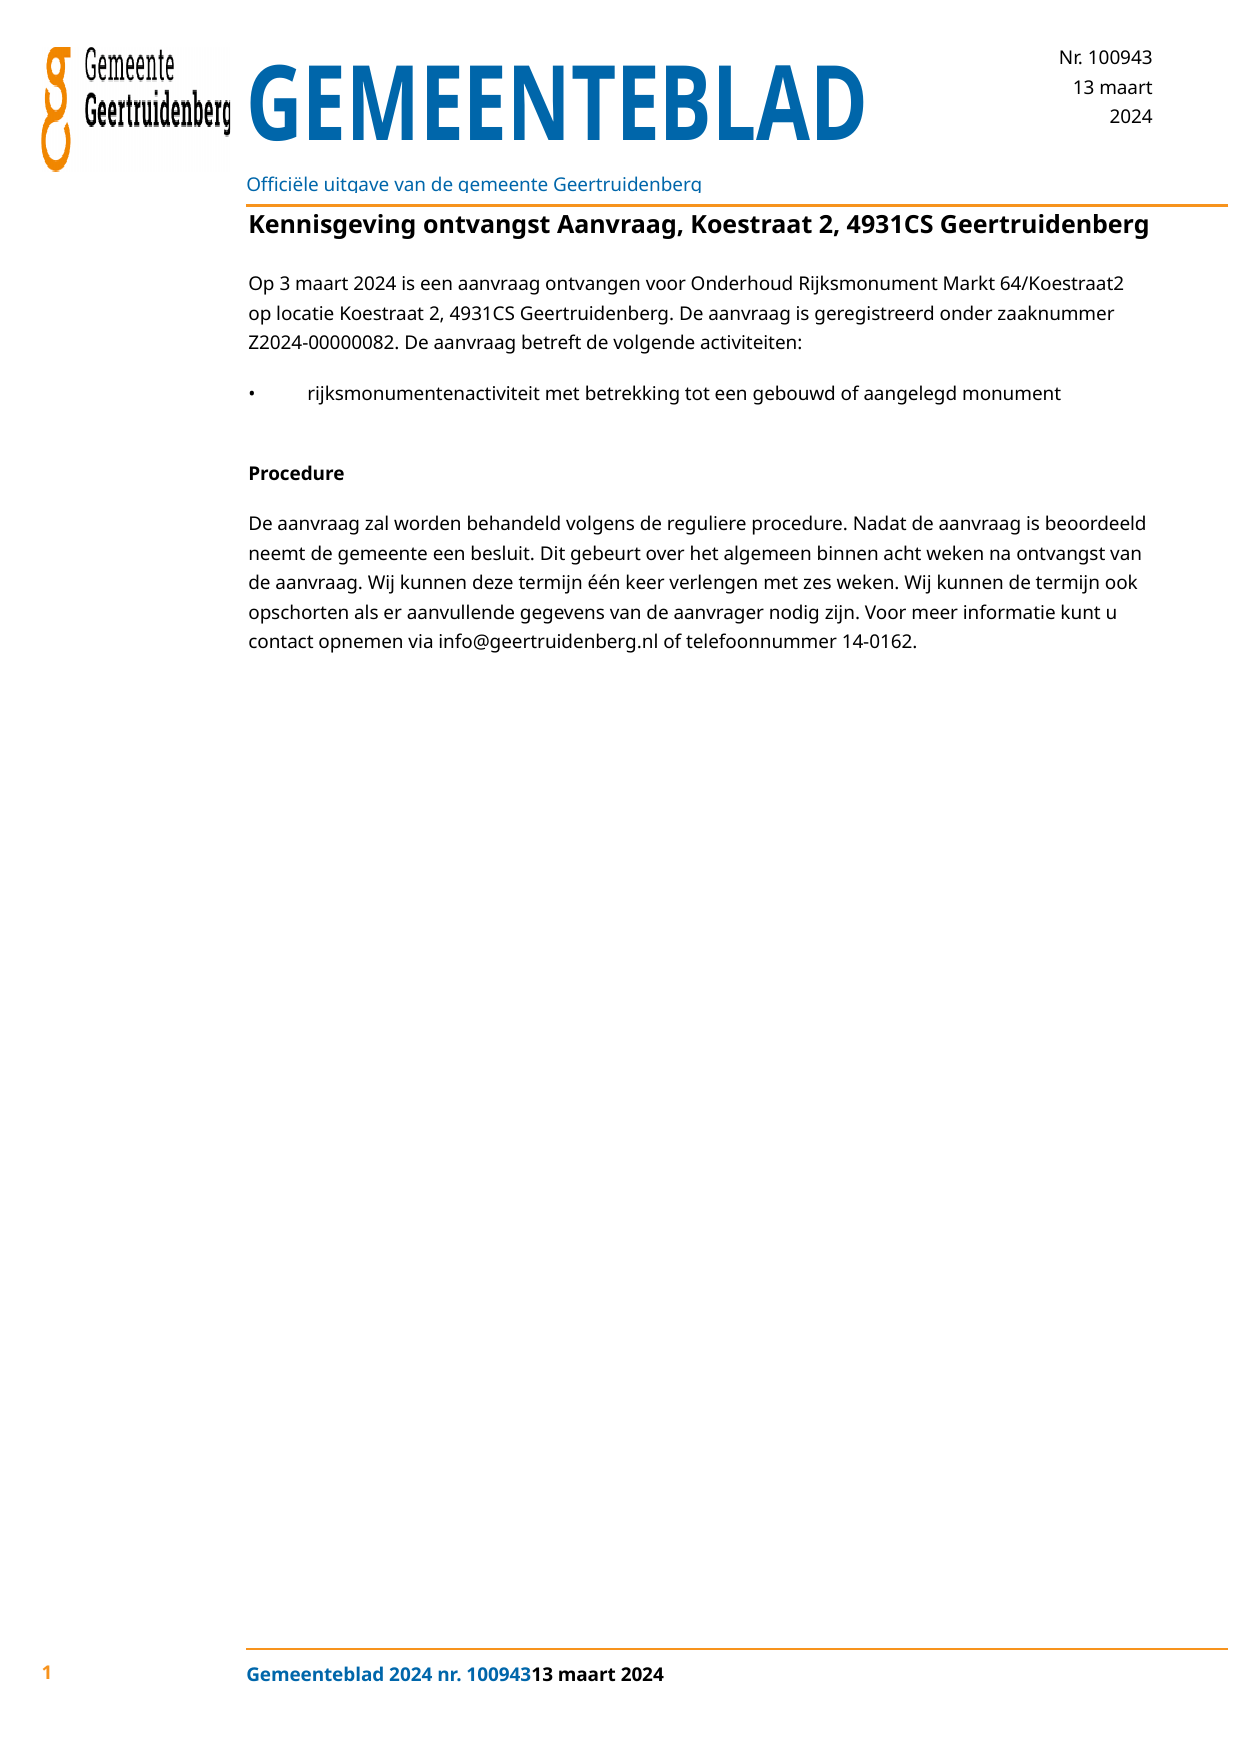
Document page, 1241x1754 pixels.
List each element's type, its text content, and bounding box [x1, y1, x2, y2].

text Procedure [248, 460, 1152, 486]
text Op 3 maart 2024 is een aanvraag ontvangen voor Onderhoud Rijksmonument Markt 64/Koestraat2 op locatie Koestraat 2, 4931CS Geertruidenberg. De aanvraag is geregistreerd onder zaaknummer Z2024-00000082. De aanvraag betreft de volgende activiteiten: [248, 270, 1152, 355]
text Kennisgeving ontvangst Aanvraag, Koestraat 2, 4931CS Geertruidenberg [248, 207, 1152, 241]
text De aanvraag zal worden behandeld volgens de reguliere procedure. Nadat de aanvraag is beoordeeld neemt de gemeente een besluit. Dit gebeurt over het algemeen binnen acht weken na ontvangst van de aanvraag. Wij kunnen deze termijn één keer verlengen met zes weken. Wij kunnen de termijn ook opschorten als er aanvullende gegevens van de aanvrager nodig zijn. Voor meer informatie kunt u contact opnemen via info@geertruidenberg.nl of telefoonnummer 14-0162. [248, 510, 1152, 654]
list rijksmonumentenactiviteit met betrekking tot een gebouwd of aangelegd monument [248, 380, 1152, 406]
picture [41, 47, 231, 172]
